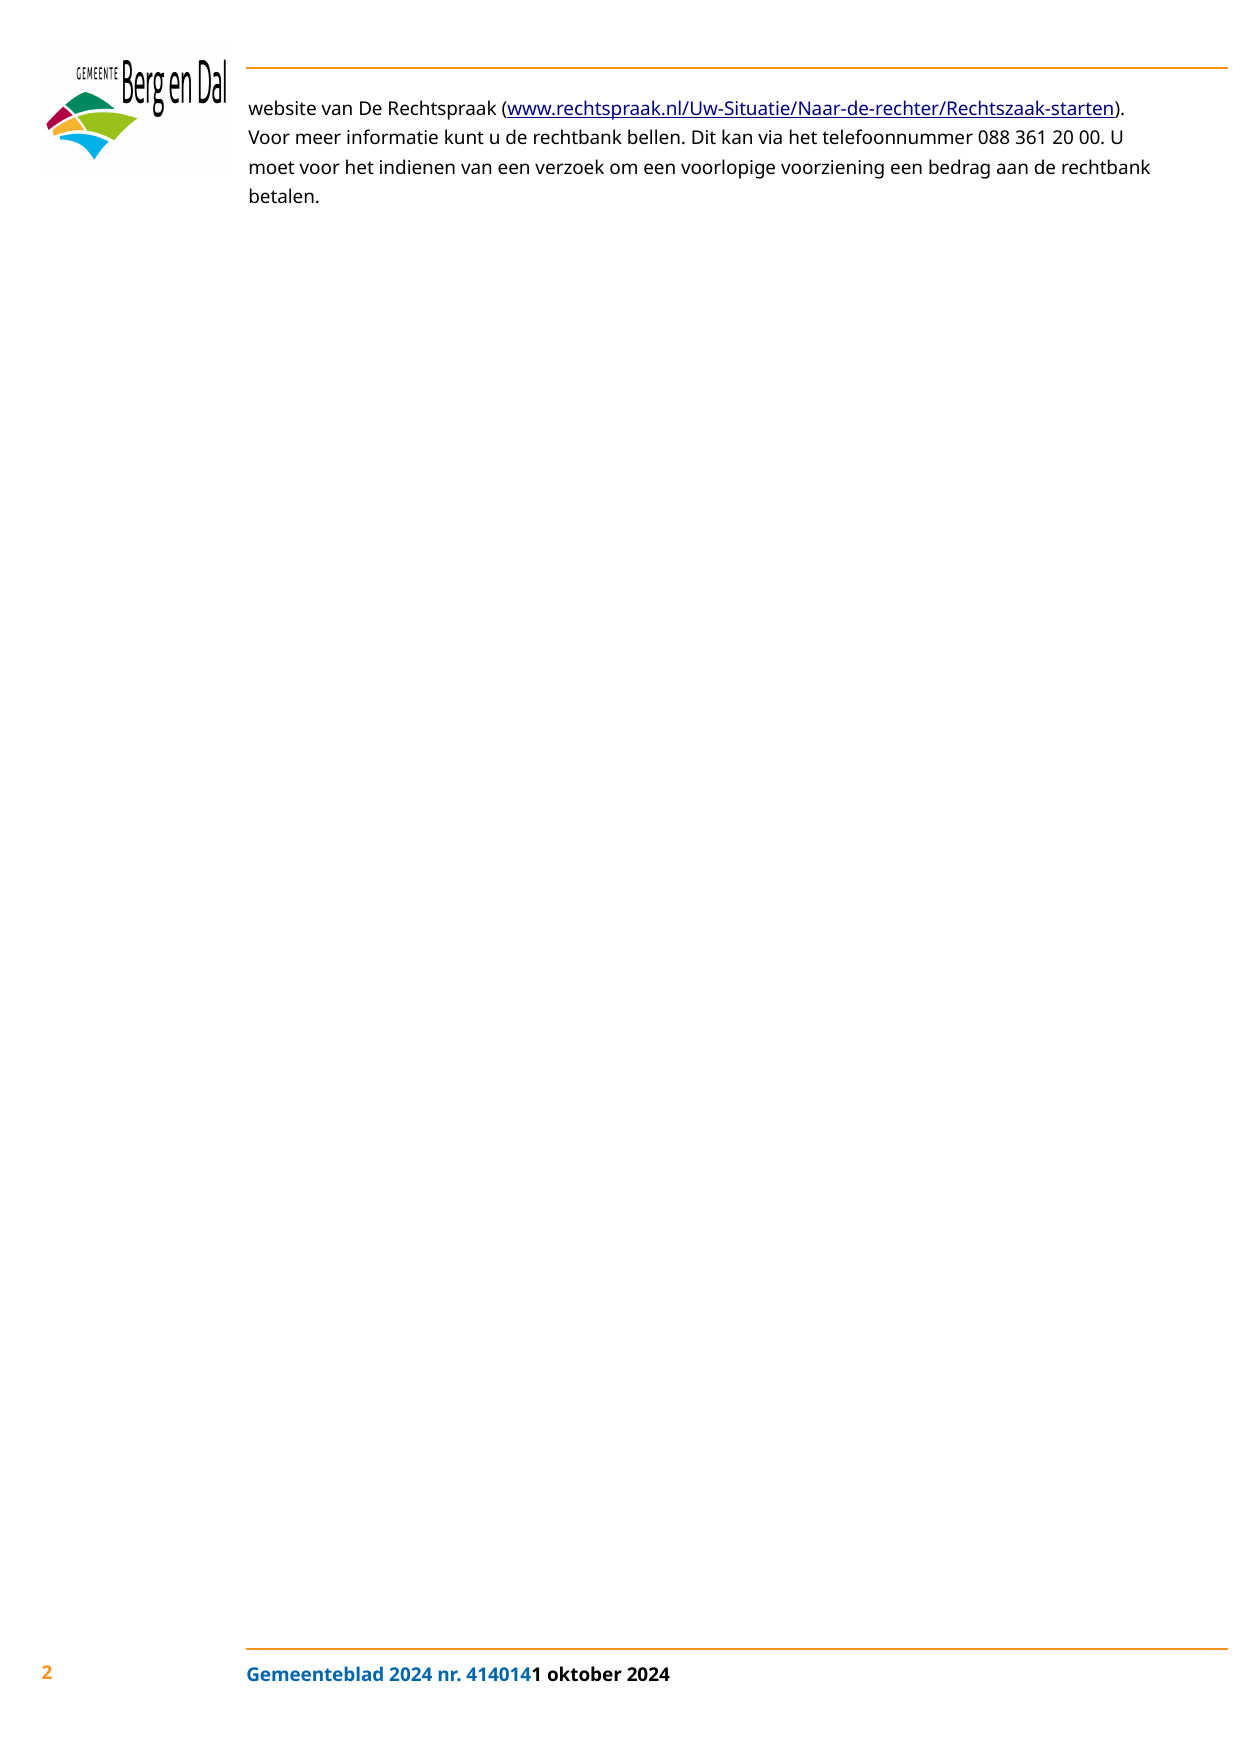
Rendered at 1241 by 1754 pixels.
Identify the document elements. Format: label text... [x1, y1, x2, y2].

picture [41, 47, 231, 172]
text website van De Rechtspraak (www.rechtspraak.nl/Uw-Situatie/Naar-de-rechter/Rechtszaak-starten). Voor meer informatie kunt u de rechtbank bellen. Dit kan via het telefoonnummer 088 361 20 00. U moet voor het indienen van een verzoek om een voorlopige voorziening een bedrag aan de rechtbank betalen. [248, 95, 1152, 209]
